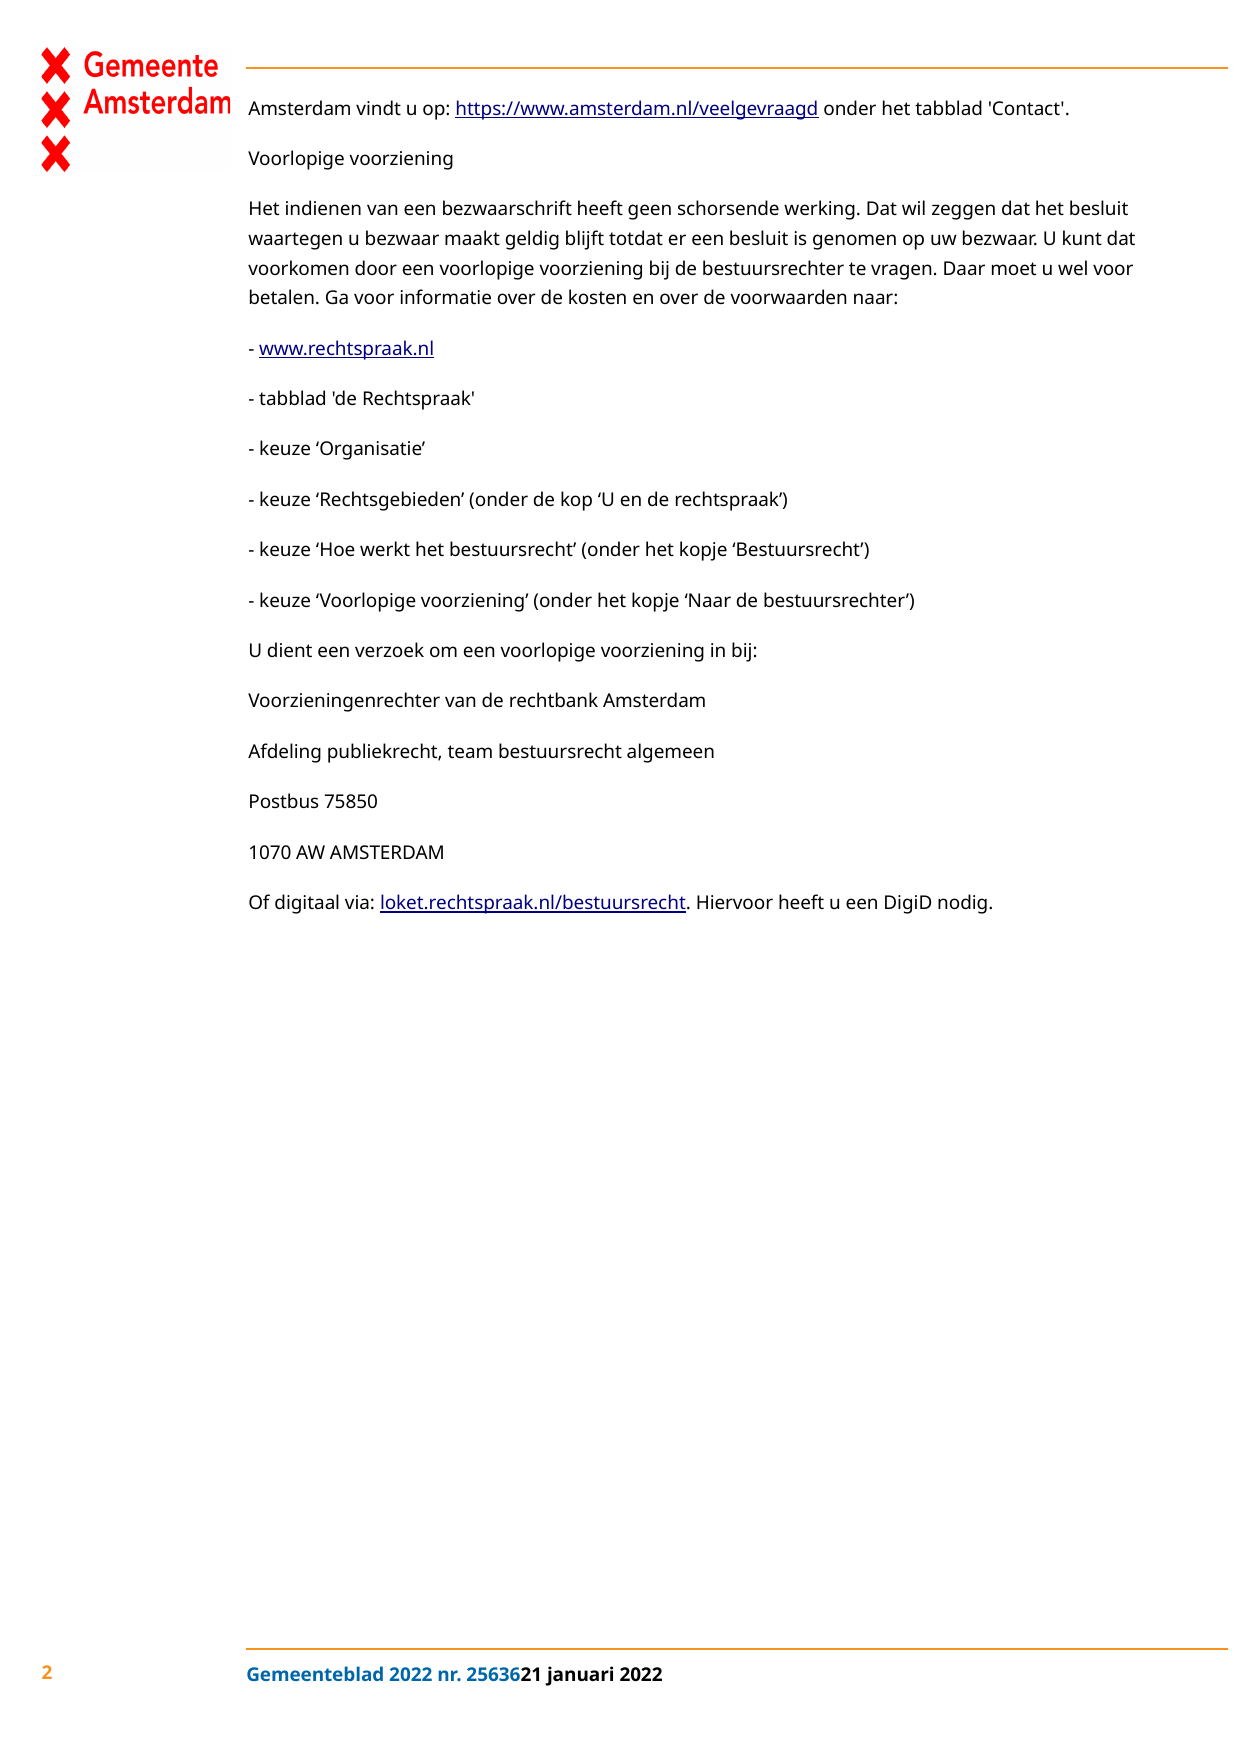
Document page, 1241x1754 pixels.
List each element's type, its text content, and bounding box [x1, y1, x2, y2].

picture [41, 47, 231, 172]
text Het indienen van een bezwaarschrift heeft geen schorsende werking. Dat wil zeggen dat het besluit waartegen u bezwaar maakt geldig blijft totdat er een besluit is genomen op uw bezwaar. U kunt dat voorkomen door een voorlopige voorziening bij de bestuursrechter te vragen. Daar moet u wel voor betalen. Ga voor informatie over de kosten en over de voorwaarden naar: [248, 196, 1152, 310]
text Amsterdam vindt u op: https://www.amsterdam.nl/veelgevraagd onder het tabblad 'Contact'. [248, 95, 1152, 121]
text Of digitaal via: loket.rechtspraak.nl/bestuursrecht. Hiervoor heeft u een DigiD nodig. [248, 889, 1152, 915]
text - keuze ‘Rechtsgebieden’ (onder de kop ‘U en de rechtspraak’) [248, 486, 1152, 512]
text - keuze ‘Voorlopige voorziening’ (onder het kopje ‘Naar de bestuursrechter’) [248, 587, 1152, 613]
text - keuze ‘Organisatie’ [248, 436, 1152, 461]
text 1070 AW AMSTERDAM [248, 839, 1152, 865]
text U dient een verzoek om een voorlopige voorziening in bij: [248, 637, 1152, 663]
text - keuze ‘Hoe werkt het bestuursrecht’ (onder het kopje ‘Bestuursrecht’) [248, 536, 1152, 562]
text Voorlopige voorziening [248, 145, 1152, 171]
text - www.rechtspraak.nl [248, 335, 1152, 361]
text Postbus 75850 [248, 788, 1152, 814]
text Afdeling publiekrecht, team bestuursrecht algemeen [248, 738, 1152, 764]
text Voorzieningenrechter van de rechtbank Amsterdam [248, 688, 1152, 713]
text - tabblad 'de Rechtspraak' [248, 385, 1152, 411]
